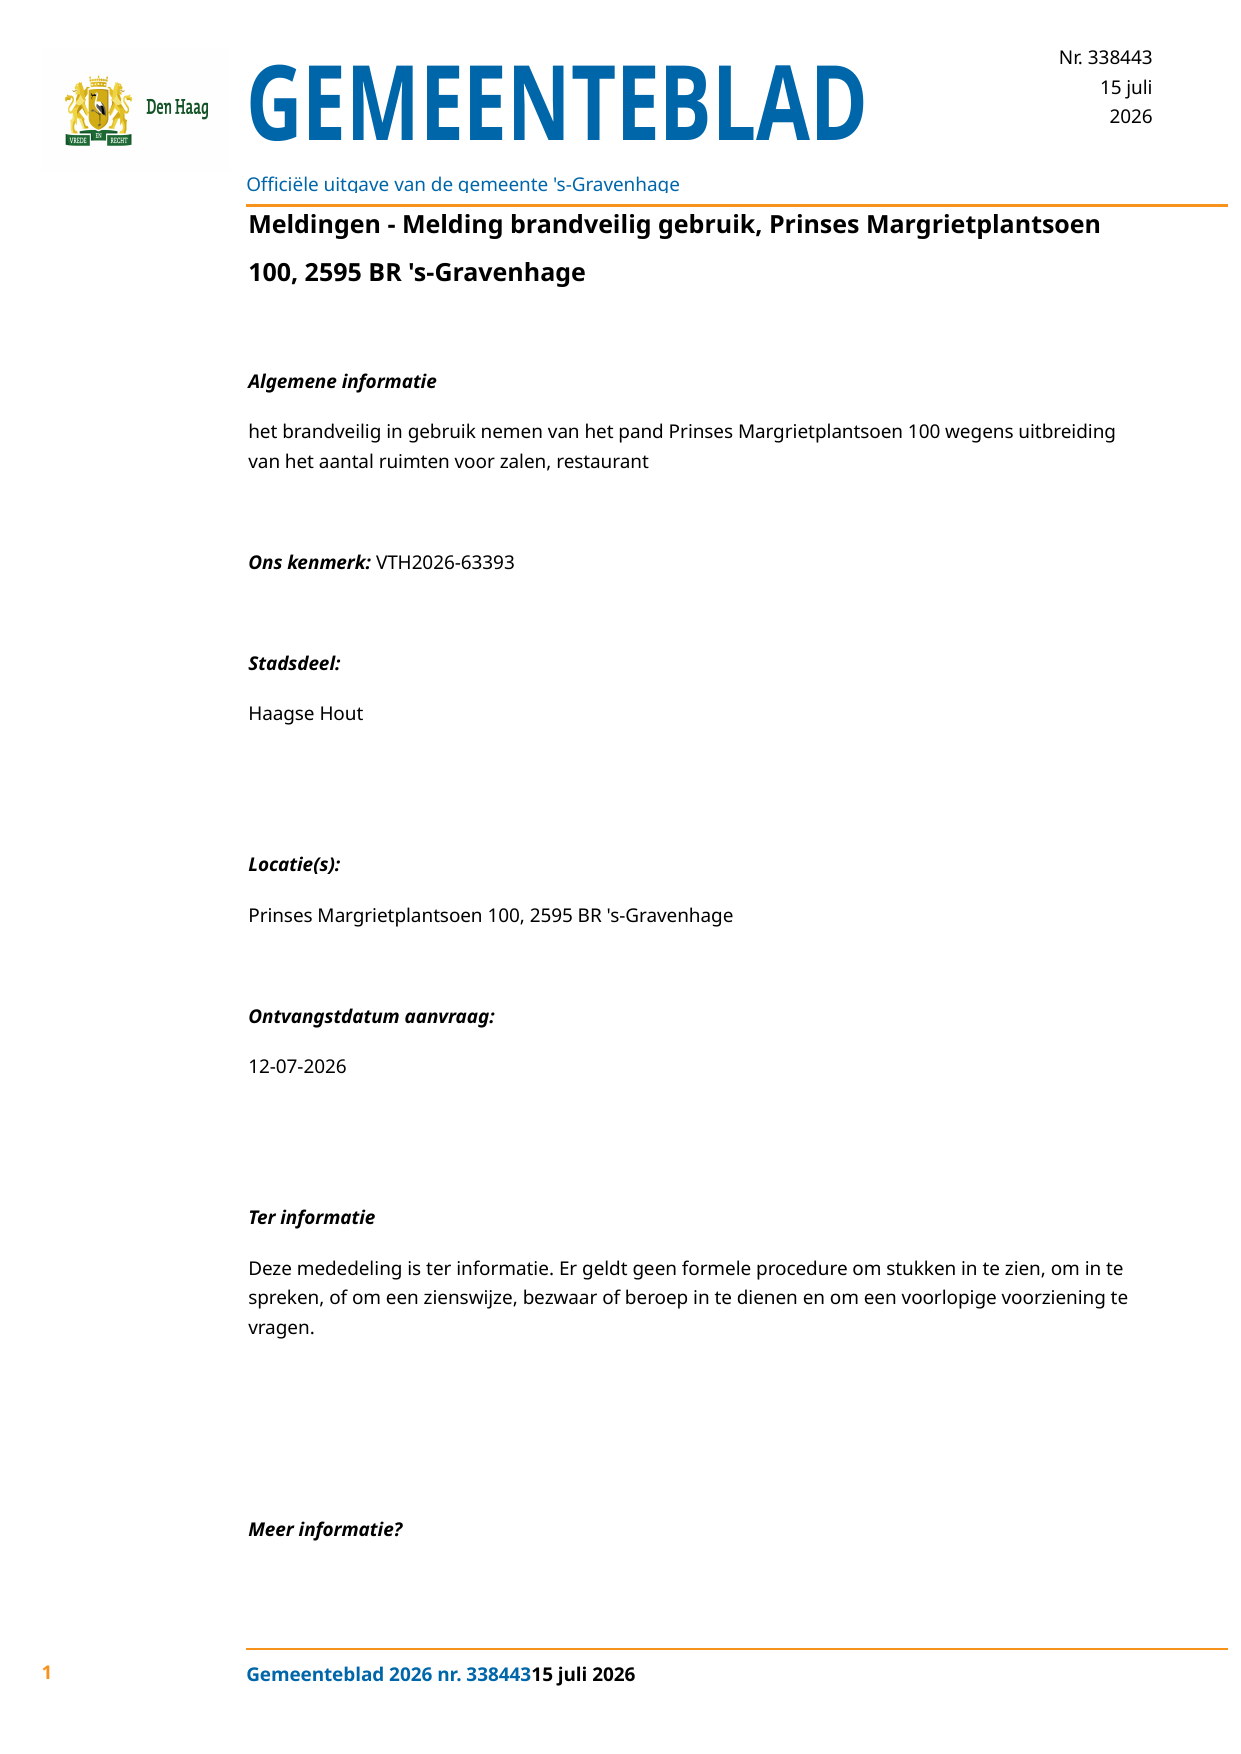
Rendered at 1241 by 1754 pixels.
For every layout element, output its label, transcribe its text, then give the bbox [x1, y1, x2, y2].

text Ontvangstdatum aanvraag: [248, 1003, 1152, 1029]
text Ter informatie [248, 1204, 1152, 1230]
text 12-07-2026 [248, 1053, 1152, 1079]
text Ons kenmerk: VTH2026-63393 [248, 549, 1152, 575]
text Locatie(s): [248, 852, 1152, 877]
text Deze mededeling is ter informatie. Er geldt geen formele procedure om stukken in te zien, om in te spreken, of om een zienswijze, bezwaar of beroep in te dienen en om een voorlopige voorziening te vragen. [248, 1255, 1152, 1340]
text Meldingen - Melding brandveilig gebruik, Prinses Margrietplantsoen 100, 2595 BR 's-Gravenhage [248, 207, 1152, 288]
text het brandveilig in gebruik nemen van het pand Prinses Margrietplantsoen 100 wegens uitbreiding van het aantal ruimten voor zalen, restaurant [248, 419, 1152, 474]
text Haagse Hout [248, 700, 1152, 726]
picture [41, 47, 231, 172]
text Prinses Margrietplantsoen 100, 2595 BR 's-Gravenhage [248, 902, 1152, 928]
text Algemene informatie [248, 368, 1152, 394]
text Stadsdeel: [248, 650, 1152, 676]
text Meer informatie? [248, 1516, 1152, 1542]
